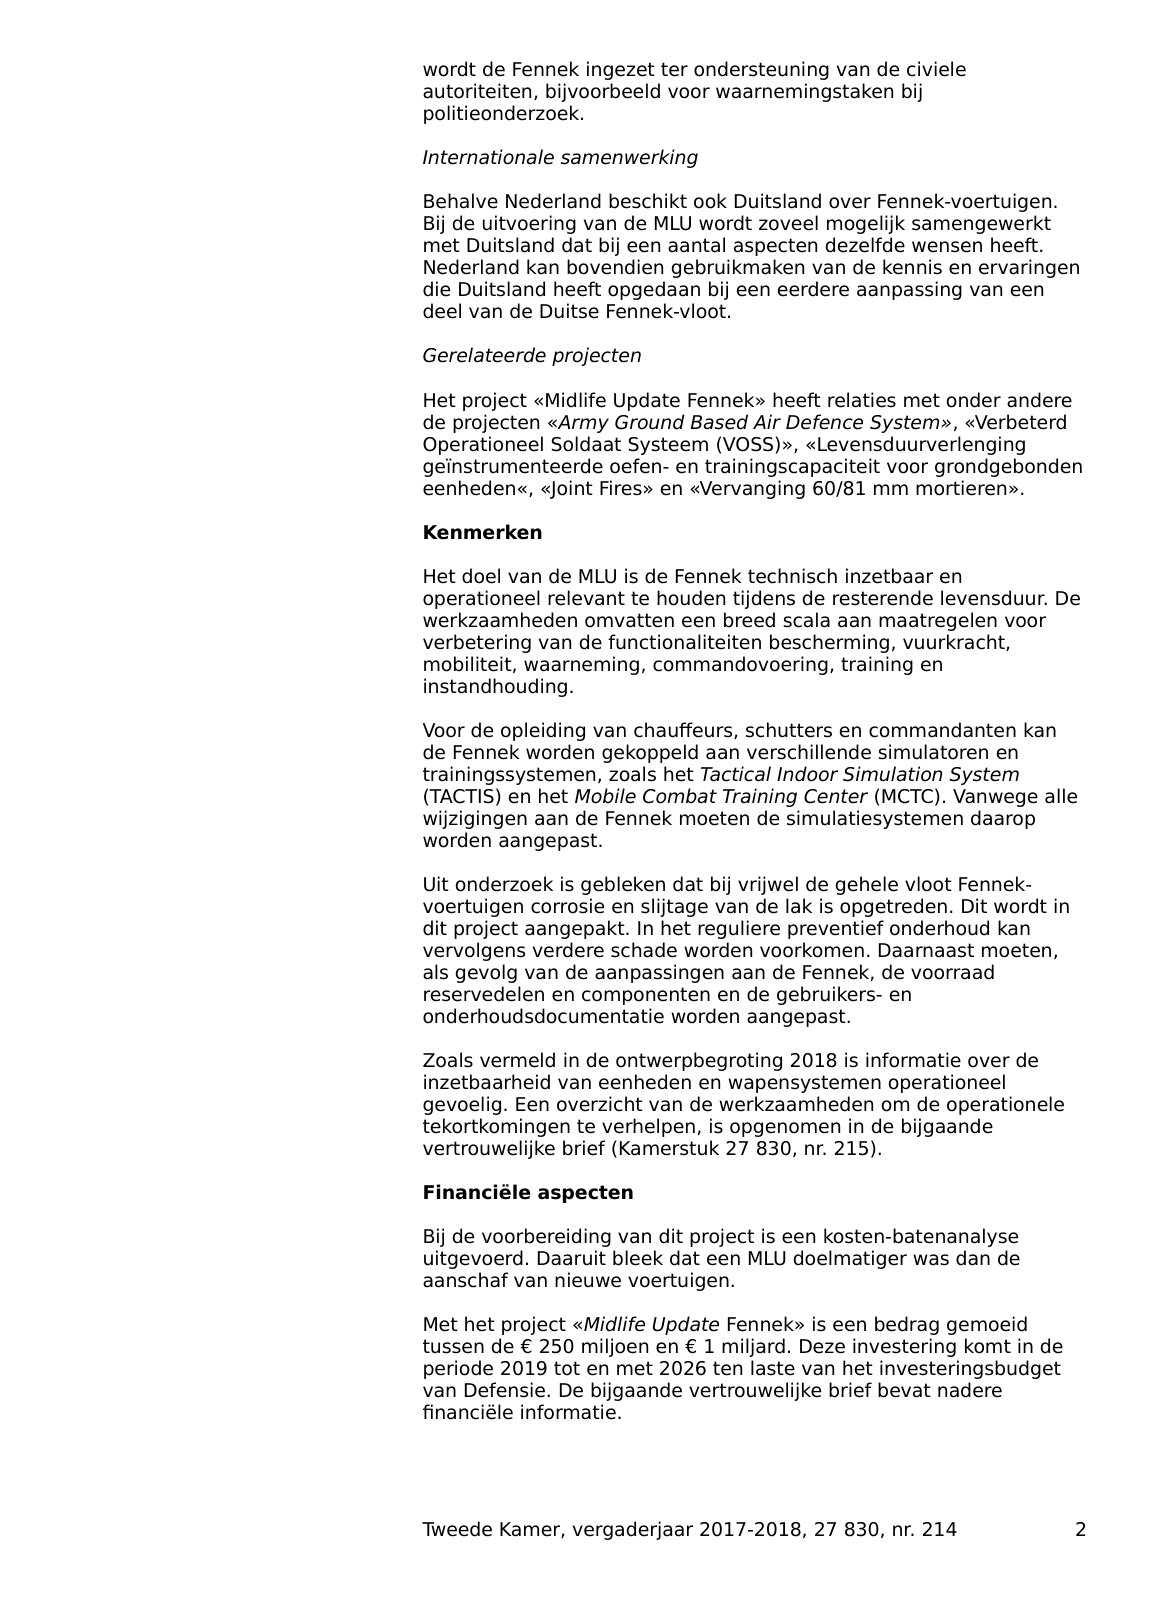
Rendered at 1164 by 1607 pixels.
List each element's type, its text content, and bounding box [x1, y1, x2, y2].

subtitle Internationale samenwerking [422, 147, 1087, 169]
text wordt de Fennek ingezet ter ondersteuning van de civiele autoriteiten, bijvoorbeeld voor waarnemingstaken bij politieonderzoek. [422, 59, 1087, 125]
subtitle Kenmerken [422, 522, 1087, 544]
text Met het project «Midlife Update Fennek» is een bedrag gemoeid tussen de € 250 miljoen en € 1 miljard. Deze investering komt in de periode 2019 tot en met 2026 ten laste van het investeringsbudget van Defensie. De bijgaande vertrouwelijke brief bevat nadere financiële informatie. [422, 1314, 1087, 1424]
subtitle Financiële aspecten [422, 1182, 1087, 1204]
text Bij de voorbereiding van dit project is een kosten-batenanalyse uitgevoerd. Daaruit bleek dat een MLU doelmatiger was dan de aanschaf van nieuwe voertuigen. [422, 1226, 1087, 1292]
text Voor de opleiding van chauffeurs, schutters en commandanten kan de Fennek worden gekoppeld aan verschillende simulatoren en trainingssystemen, zoals het Tactical Indoor Simulation System (TACTIS) en het Mobile Combat Training Center (MCTC). Vanwege alle wijzigingen aan de Fennek moeten de simulatiesystemen daarop worden aangepast. [422, 720, 1087, 852]
text Het project «Midlife Update Fennek» heeft relaties met onder andere de projecten «Army Ground Based Air Defence System», «Verbeterd Operationeel Soldaat Systeem (VOSS)», «Levensduurverlenging geïnstrumenteerde oefen- en trainingscapaciteit voor grondgebonden eenheden«, «Joint Fires» en «Vervanging 60/81 mm mortieren». [422, 389, 1087, 499]
text Het doel van de MLU is de Fennek technisch inzetbaar en operationeel relevant te houden tijdens de resterende levensduur. De werkzaamheden omvatten een breed scala aan maatregelen voor verbetering van de functionaliteiten bescherming, vuurkracht, mobiliteit, waarneming, commandovoering, training en instandhouding. [422, 566, 1087, 698]
text Behalve Nederland beschikt ook Duitsland over Fennek-voertuigen. Bij de uitvoering van de MLU wordt zoveel mogelijk samengewerkt met Duitsland dat bij een aantal aspecten dezelfde wensen heeft. Nederland kan bovendien gebruikmaken van de kennis en ervaringen die Duitsland heeft opgedaan bij een eerdere aanpassing van een deel van de Duitse Fennek-vloot. [422, 191, 1087, 323]
text Uit onderzoek is gebleken dat bij vrijwel de gehele vloot Fennek-voertuigen corrosie en slijtage van de lak is opgetreden. Dit wordt in dit project aangepakt. In het reguliere preventief onderhoud kan vervolgens verdere schade worden voorkomen. Daarnaast moeten, als gevolg van de aanpassingen aan de Fennek, de voorraad reservedelen en componenten en de gebruikers- en onderhoudsdocumentatie worden aangepast. [422, 874, 1087, 1028]
text Zoals vermeld in de ontwerpbegroting 2018 is informatie over de inzetbaarheid van eenheden en wapensystemen operationeel gevoelig. Een overzicht van de werkzaamheden om de operationele tekortkomingen te verhelpen, is opgenomen in de bijgaande vertrouwelijke brief (Kamerstuk 27 830, nr. 215). [422, 1050, 1087, 1160]
subtitle Gerelateerde projecten [422, 345, 1087, 367]
